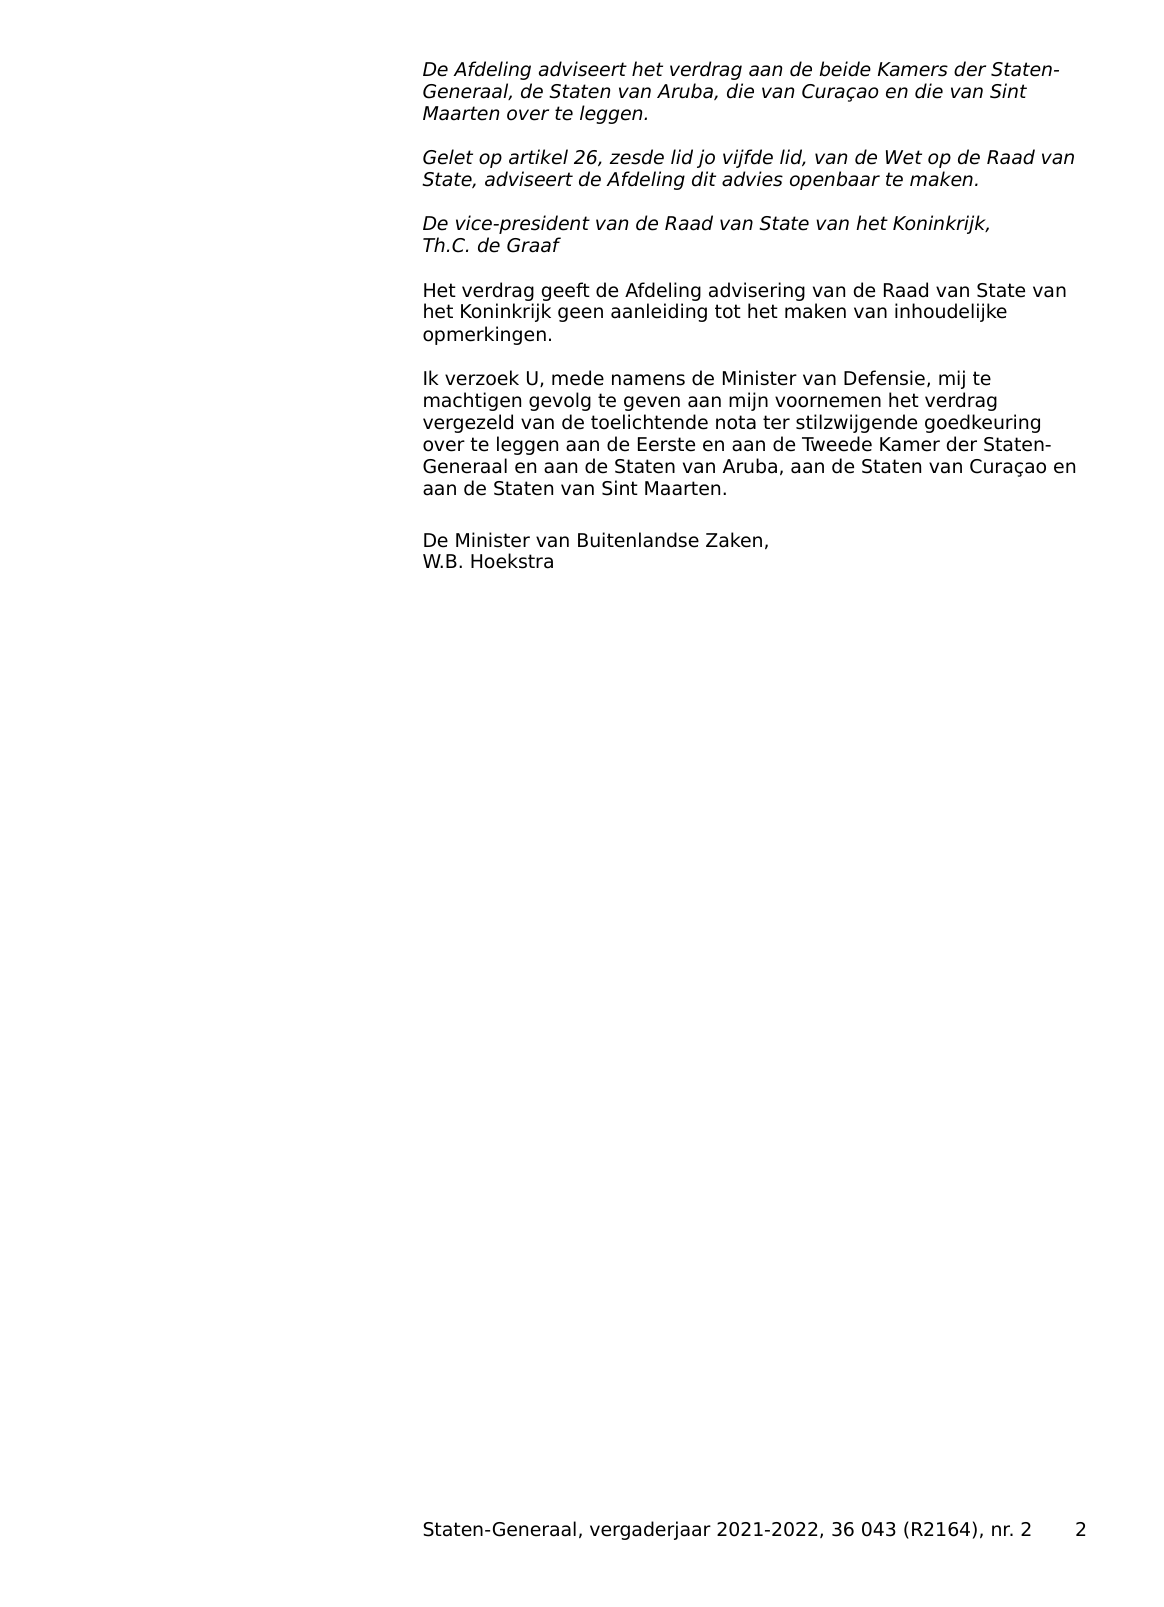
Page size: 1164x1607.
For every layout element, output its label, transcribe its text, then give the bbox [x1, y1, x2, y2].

text De Afdeling adviseert het verdrag aan de beide Kamers der Staten-Generaal, de Staten van Aruba, die van Curaçao en die van Sint Maarten over te leggen. [422, 59, 1087, 125]
text Het verdrag geeft de Afdeling advisering van de Raad van State van het Koninkrijk geen aanleiding tot het maken van inhoudelijke opmerkingen. [422, 279, 1087, 345]
text De vice-president van de Raad van State van het Koninkrijk, [422, 213, 1087, 235]
text Ik verzoek U, mede namens de Minister van Defensie, mij te machtigen gevolg te geven aan mijn voornemen het verdrag vergezeld van de toelichtende nota ter stilzwijgende goedkeuring over te leggen aan de Eerste en aan de Tweede Kamer der Staten-Generaal en aan de Staten van Aruba, aan de Staten van Curaçao en aan de Staten van Sint Maarten. [422, 368, 1087, 499]
text De Minister van Buitenlandse Zaken, W.B. Hoekstra [422, 529, 1087, 573]
text Th.C. de Graaf [422, 235, 1087, 257]
text Gelet op artikel 26, zesde lid jo vijfde lid, van de Wet op de Raad van State, adviseert de Afdeling dit advies openbaar te maken. [422, 147, 1087, 191]
